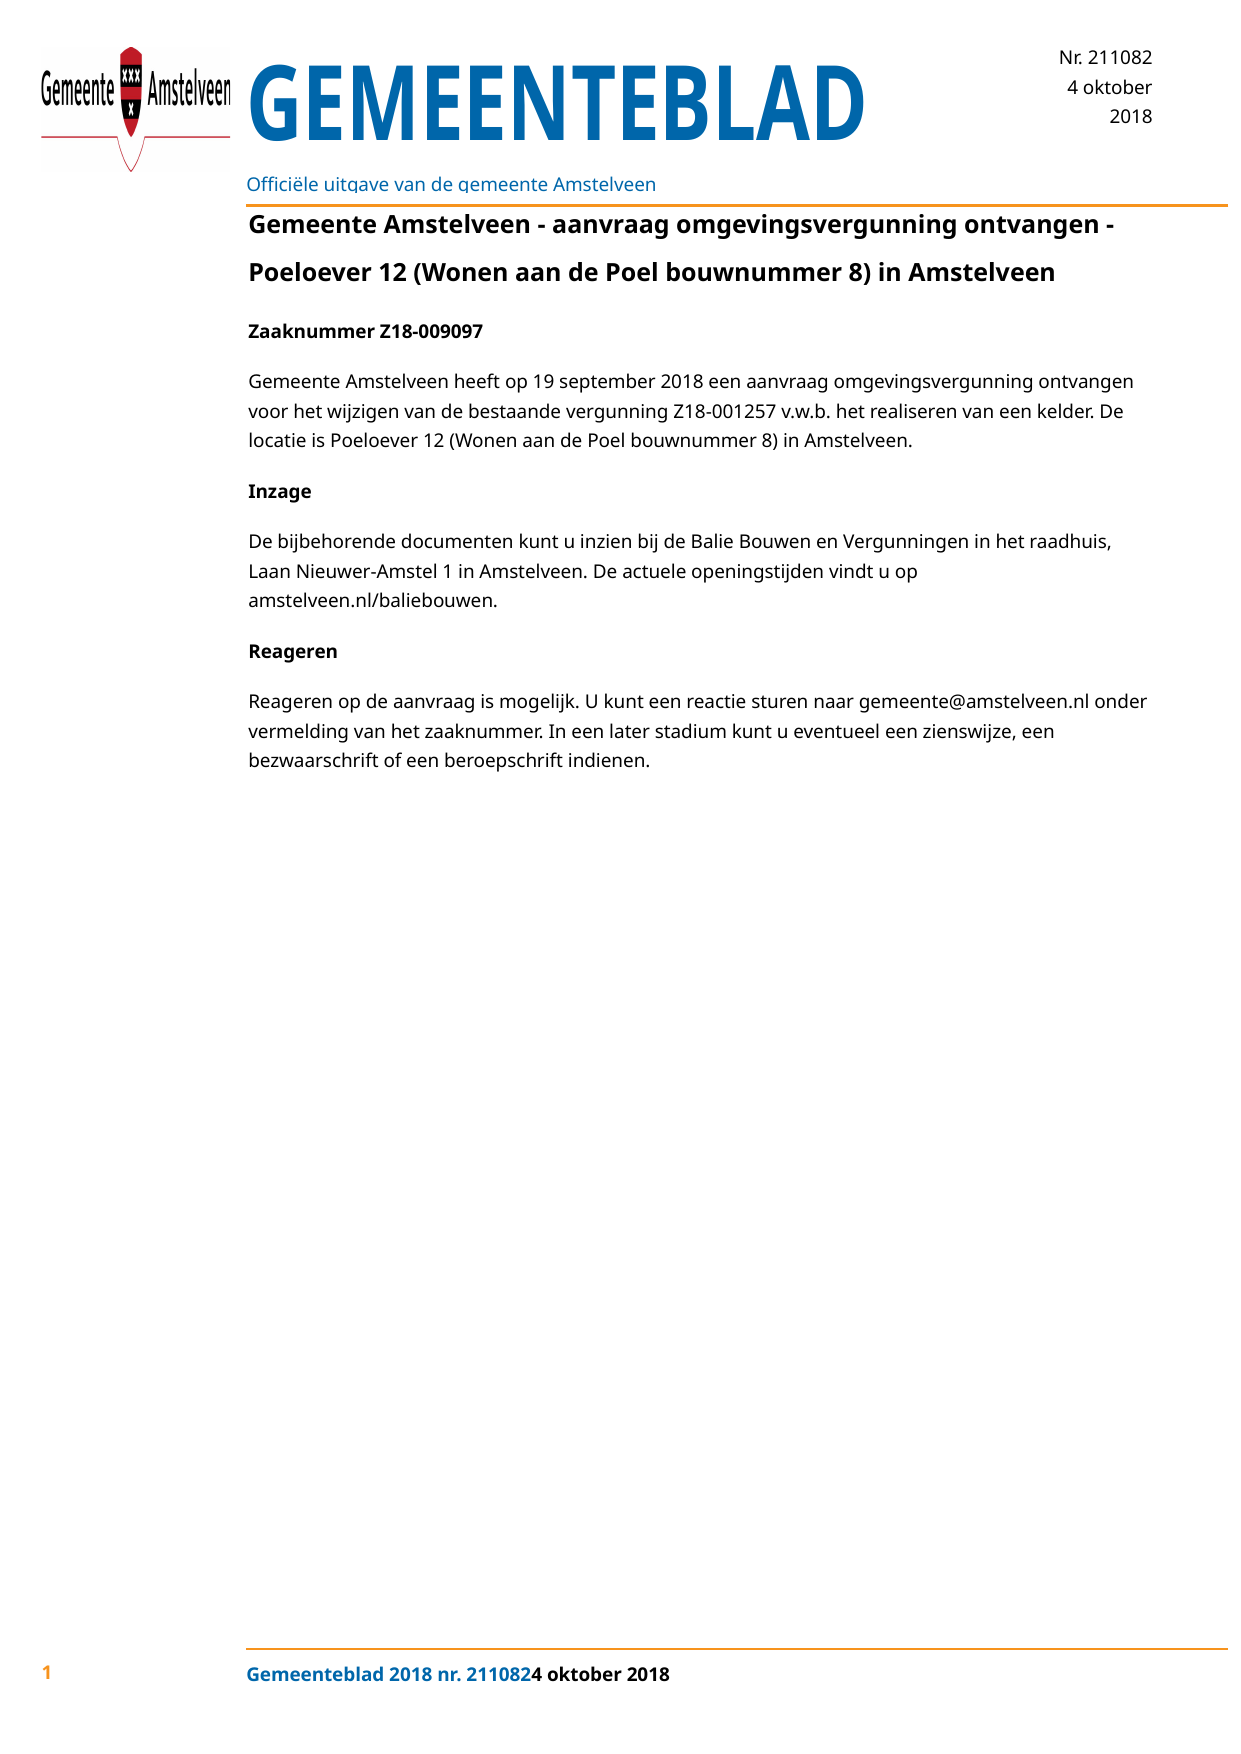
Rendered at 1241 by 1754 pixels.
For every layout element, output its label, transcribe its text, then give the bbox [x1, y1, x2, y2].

text Zaaknummer Z18-009097 [248, 318, 1152, 344]
picture [41, 47, 231, 172]
text Gemeente Amstelveen - aanvraag omgevingsvergunning ontvangen - Poeloever 12 (Wonen aan de Poel bouwnummer 8) in Amstelveen [248, 207, 1152, 288]
text Gemeente Amstelveen heeft op 19 september 2018 een aanvraag omgevingsvergunning ontvangen voor het wijzigen van de bestaande vergunning Z18-001257 v.w.b. het realiseren van een kelder. De locatie is Poeloever 12 (Wonen aan de Poel bouwnummer 8) in Amstelveen. [248, 368, 1152, 453]
text Reageren op de aanvraag is mogelijk. U kunt een reactie sturen naar gemeente@amstelveen.nl onder vermelding van het zaaknummer. In een later stadium kunt u eventueel een zienswijze, een bezwaarschrift of een beroepschrift indienen. [248, 688, 1152, 773]
text De bijbehorende documenten kunt u inzien bij de Balie Bouwen en Vergunningen in het raadhuis, Laan Nieuwer-Amstel 1 in Amstelveen. De actuele openingstijden vindt u op amstelveen.nl/baliebouwen. [248, 528, 1152, 613]
text Inzage [248, 478, 1152, 504]
text Reageren [248, 638, 1152, 664]
